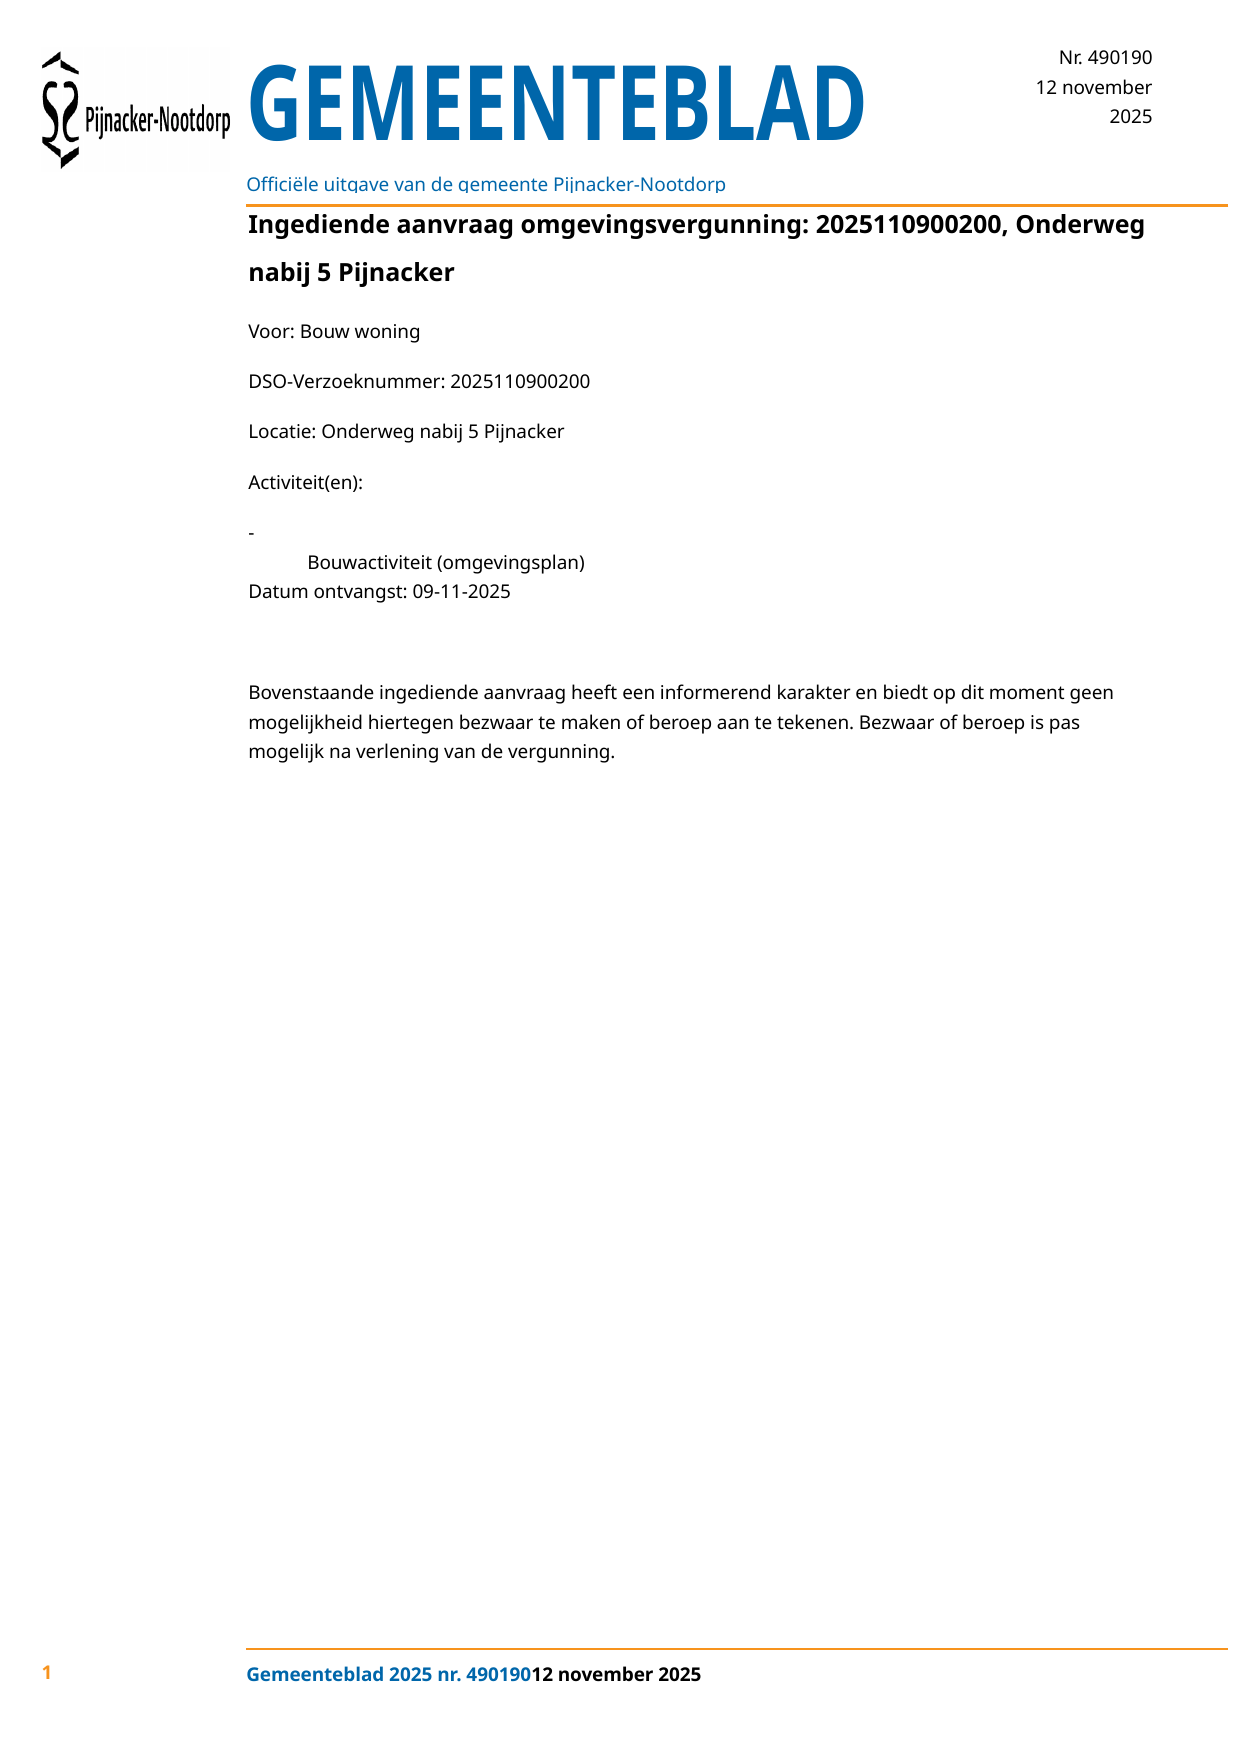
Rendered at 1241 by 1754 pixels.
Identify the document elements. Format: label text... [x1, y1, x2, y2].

text Datum ontvangst: 09-11-2025 [248, 579, 1152, 604]
text DSO-Verzoeknummer: 2025110900200 [248, 368, 1152, 394]
list Bouwactiviteit (omgevingsplan) [248, 549, 1152, 575]
text Bovenstaande ingediende aanvraag heeft een informerend karakter en biedt op dit moment geen mogelijkheid hiertegen bezwaar te maken of beroep aan te tekenen. Bezwaar of beroep is pas mogelijk na verlening van de vergunning. [248, 679, 1152, 764]
text Activiteit(en): [248, 469, 1152, 495]
text Ingediende aanvraag omgevingsvergunning: 2025110900200, Onderweg nabij 5 Pijnacker [248, 207, 1152, 288]
text Voor: Bouw woning [248, 318, 1152, 344]
picture [41, 47, 231, 172]
text Locatie: Onderweg nabij 5 Pijnacker [248, 419, 1152, 444]
